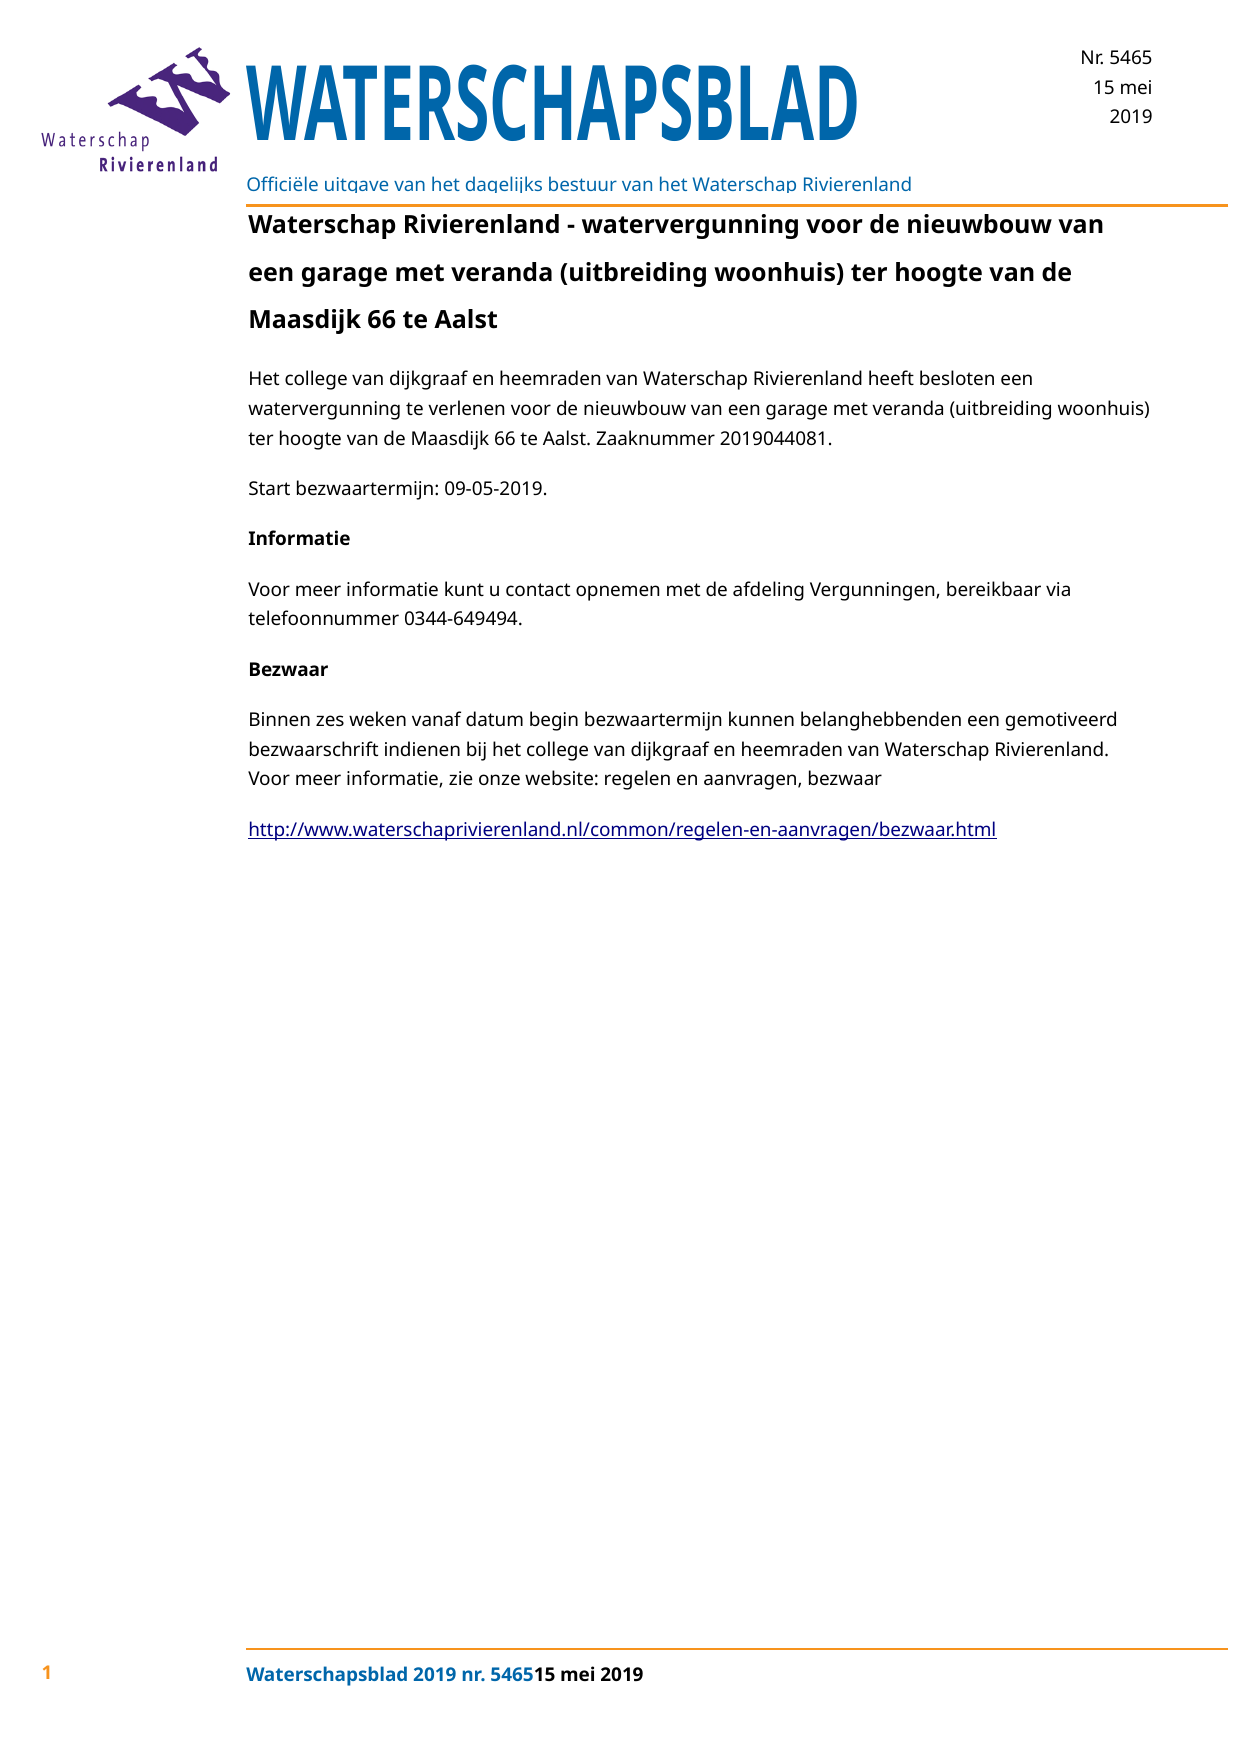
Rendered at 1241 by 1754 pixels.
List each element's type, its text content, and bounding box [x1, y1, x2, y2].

picture [41, 47, 231, 172]
text Bezwaar [248, 656, 1152, 682]
text Voor meer informatie kunt u contact opnemen met de afdeling Vergunningen, bereikbaar via telefoonnummer 0344-649494. [248, 576, 1152, 631]
text Informatie [248, 526, 1152, 551]
text Waterschap Rivierenland - watervergunning voor de nieuwbouw van een garage met veranda (uitbreiding woonhuis) ter hoogte van de Maasdijk 66 te Aalst [248, 207, 1152, 336]
text Binnen zes weken vanaf datum begin bezwaartermijn kunnen belanghebbenden een gemotiveerd bezwaarschrift indienen bij het college van dijkgraaf en heemraden van Waterschap Rivierenland. Voor meer informatie, zie onze website: regelen en aanvragen, bezwaar [248, 706, 1152, 791]
text Start bezwaartermijn: 09-05-2019. [248, 475, 1152, 501]
text http://www.waterschaprivierenland.nl/common/regelen-en-aanvragen/bezwaar.html [248, 816, 1152, 842]
text Het college van dijkgraaf en heemraden van Waterschap Rivierenland heeft besloten een watervergunning te verlenen voor de nieuwbouw van een garage met veranda (uitbreiding woonhuis) ter hoogte van de Maasdijk 66 te Aalst. Zaaknummer 2019044081. [248, 366, 1152, 450]
